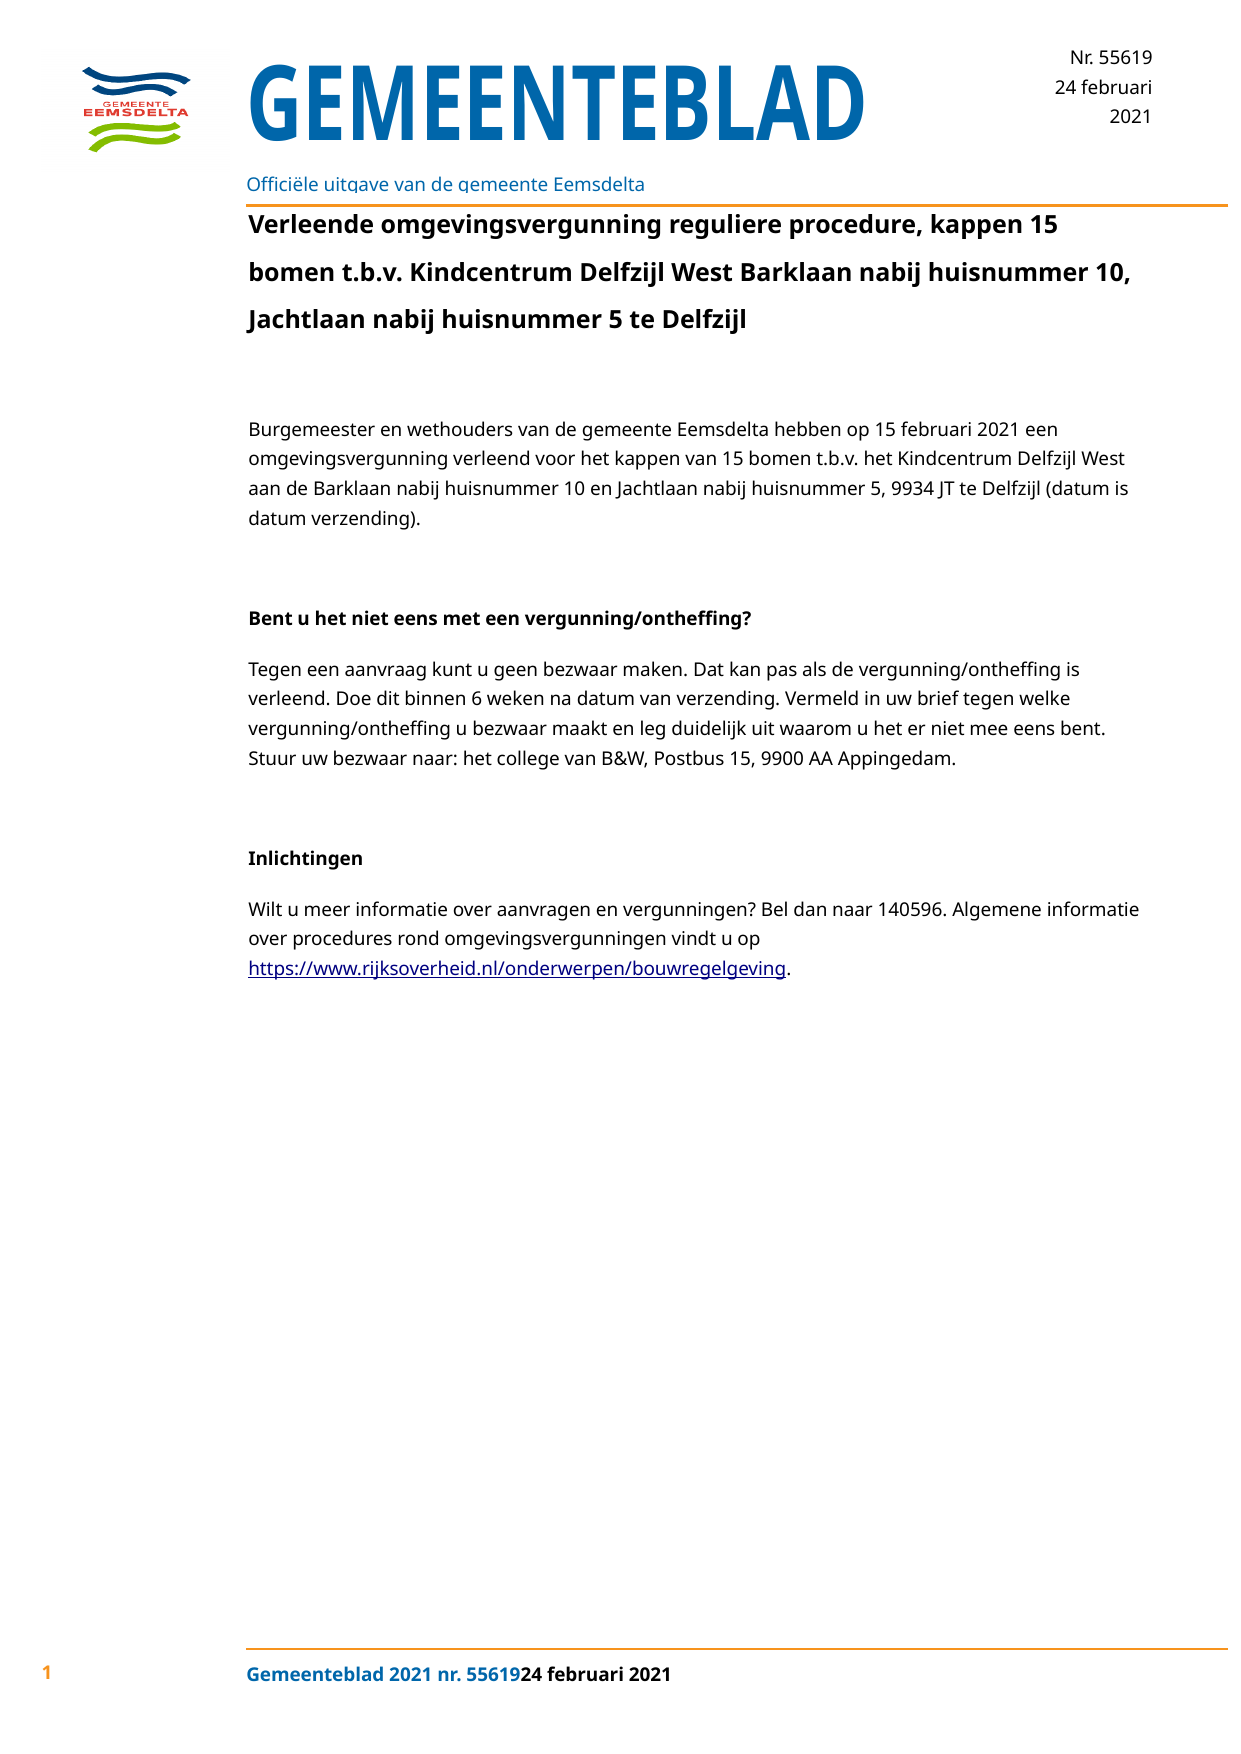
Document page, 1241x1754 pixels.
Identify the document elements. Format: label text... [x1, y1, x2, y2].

text Burgemeester en wethouders van de gemeente Eemsdelta hebben op 15 februari 2021 een omgevingsvergunning verleend voor het kappen van 15 bomen t.b.v. het Kindcentrum Delfzijl West aan de Barklaan nabij huisnummer 10 en Jachtlaan nabij huisnummer 5, 9934 JT te Delfzijl (datum is datum verzending). [248, 416, 1152, 530]
text Bent u het niet eens met een vergunning/ontheffing? [248, 606, 1152, 631]
picture [41, 47, 231, 172]
text Tegen een aanvraag kunt u geen bezwaar maken. Dat kan pas als de vergunning/ontheffing is verleend. Doe dit binnen 6 weken na datum van verzending. Vermeld in uw brief tegen welke vergunning/ontheffing u bezwaar maakt en leg duidelijk uit waarom u het er niet mee eens bent. Stuur uw bezwaar naar: het college van B&W, Postbus 15, 9900 AA Appingedam. [248, 656, 1152, 770]
text Inlichtingen [248, 846, 1152, 871]
text Verleende omgevingsvergunning reguliere procedure, kappen 15 bomen t.b.v. Kindcentrum Delfzijl West Barklaan nabij huisnummer 10, Jachtlaan nabij huisnummer 5 te Delfzijl [248, 207, 1152, 336]
text Wilt u meer informatie over aanvragen en vergunningen? Bel dan naar 140596. Algemene informatie over procedures rond omgevingsvergunningen vindt u op https://www.rijksoverheid.nl/onderwerpen/bouwregelgeving. [248, 896, 1152, 981]
